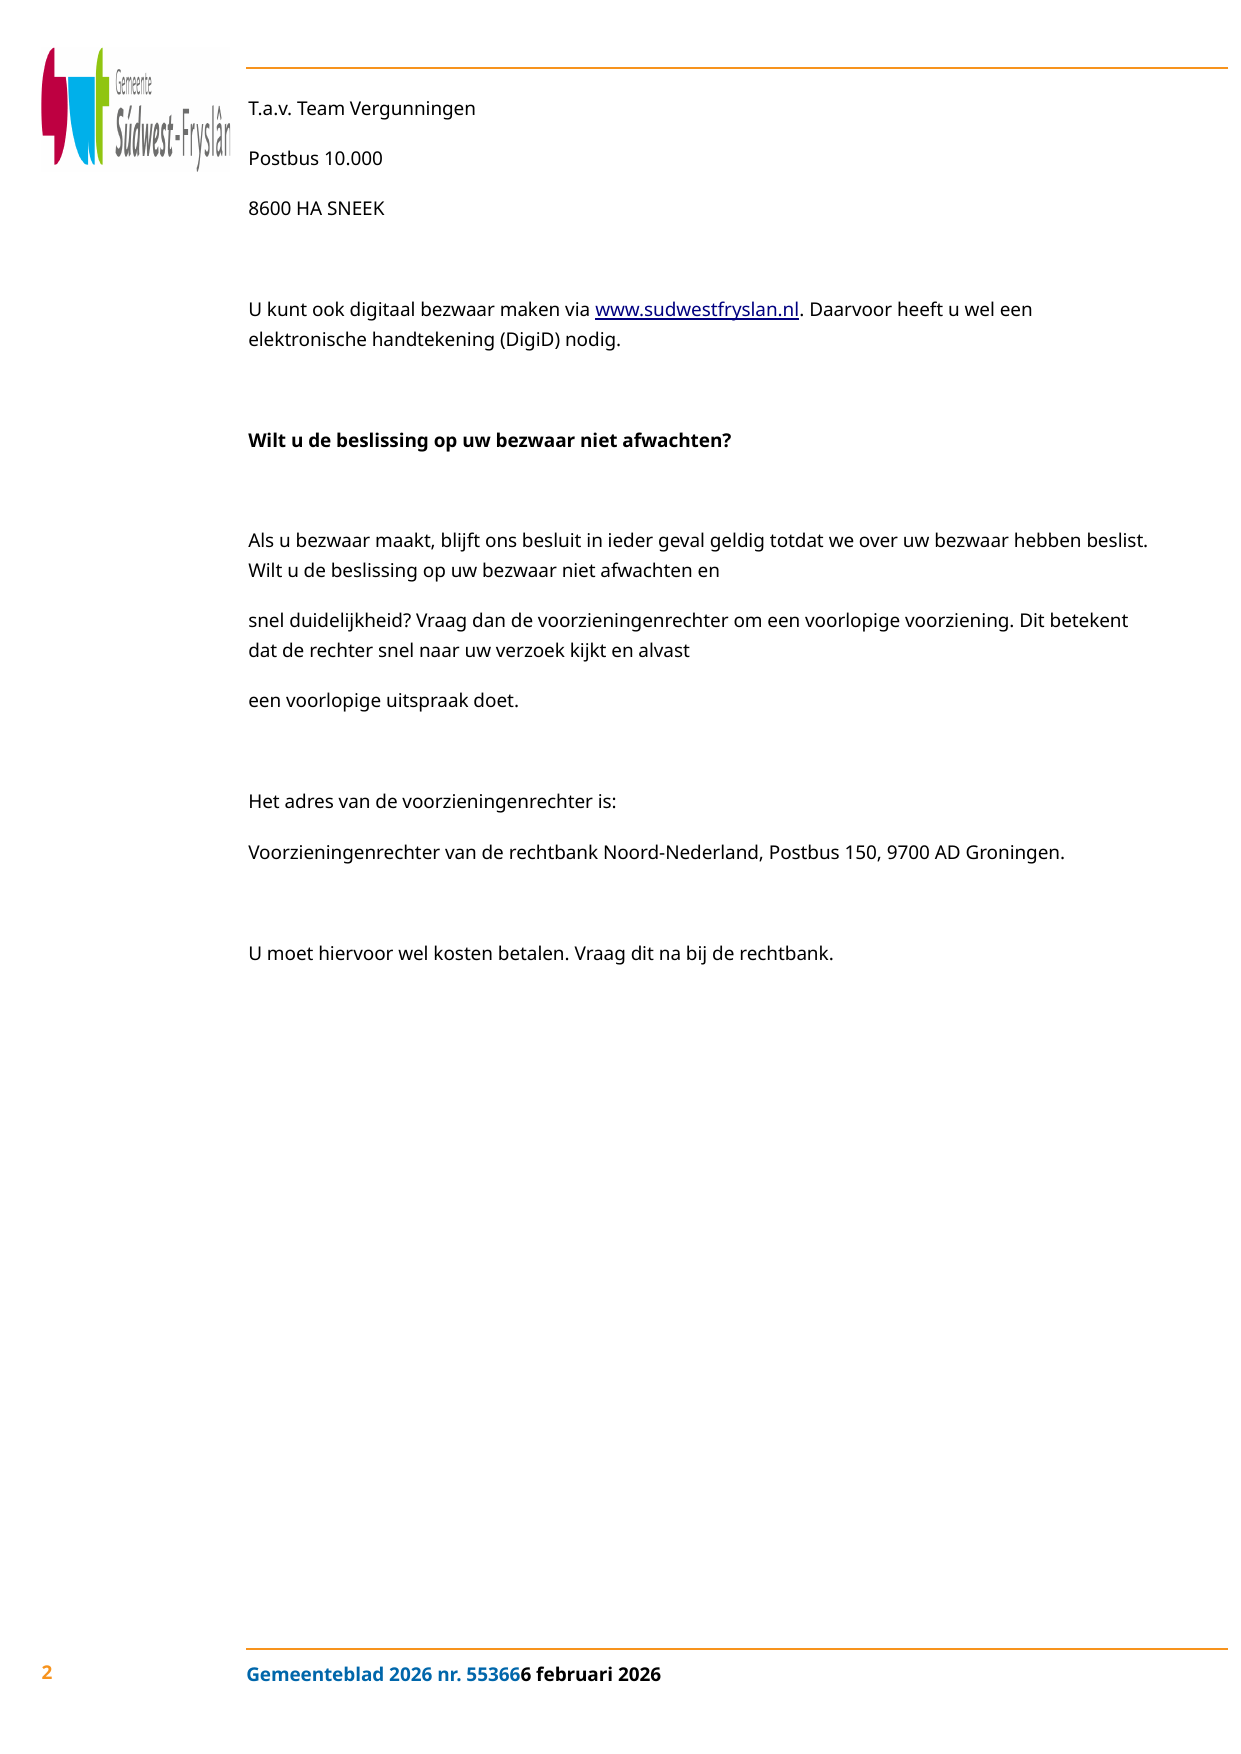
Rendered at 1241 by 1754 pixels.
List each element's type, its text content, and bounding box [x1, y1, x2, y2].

text Het adres van de voorzieningenrechter is: [248, 788, 1152, 814]
text U moet hiervoor wel kosten betalen. Vraag dit na bij de rechtbank. [248, 940, 1152, 966]
text 8600 HA SNEEK [248, 196, 1152, 221]
picture [41, 47, 231, 172]
text snel duidelijkheid? Vraag dan de voorzieningenrechter om een voorlopige voorziening. Dit betekent dat de rechter snel naar uw verzoek kijkt en alvast [248, 608, 1152, 663]
text U kunt ook digitaal bezwaar maken via www.sudwestfryslan.nl. Daarvoor heeft u wel een elektronische handtekening (DigiD) nodig. [248, 296, 1152, 352]
text Voorzieningenrechter van de rechtbank Noord-Nederland, Postbus 150, 9700 AD Groningen. [248, 839, 1152, 865]
text T.a.v. Team Vergunningen [248, 95, 1152, 121]
text Postbus 10.000 [248, 145, 1152, 171]
text Als u bezwaar maakt, blijft ons besluit in ieder geval geldig totdat we over uw bezwaar hebben beslist. Wilt u de beslissing op uw bezwaar niet afwachten en [248, 528, 1152, 583]
text Wilt u de beslissing op uw bezwaar niet afwachten? [248, 427, 1152, 453]
text een voorlopige uitspraak doet. [248, 688, 1152, 713]
